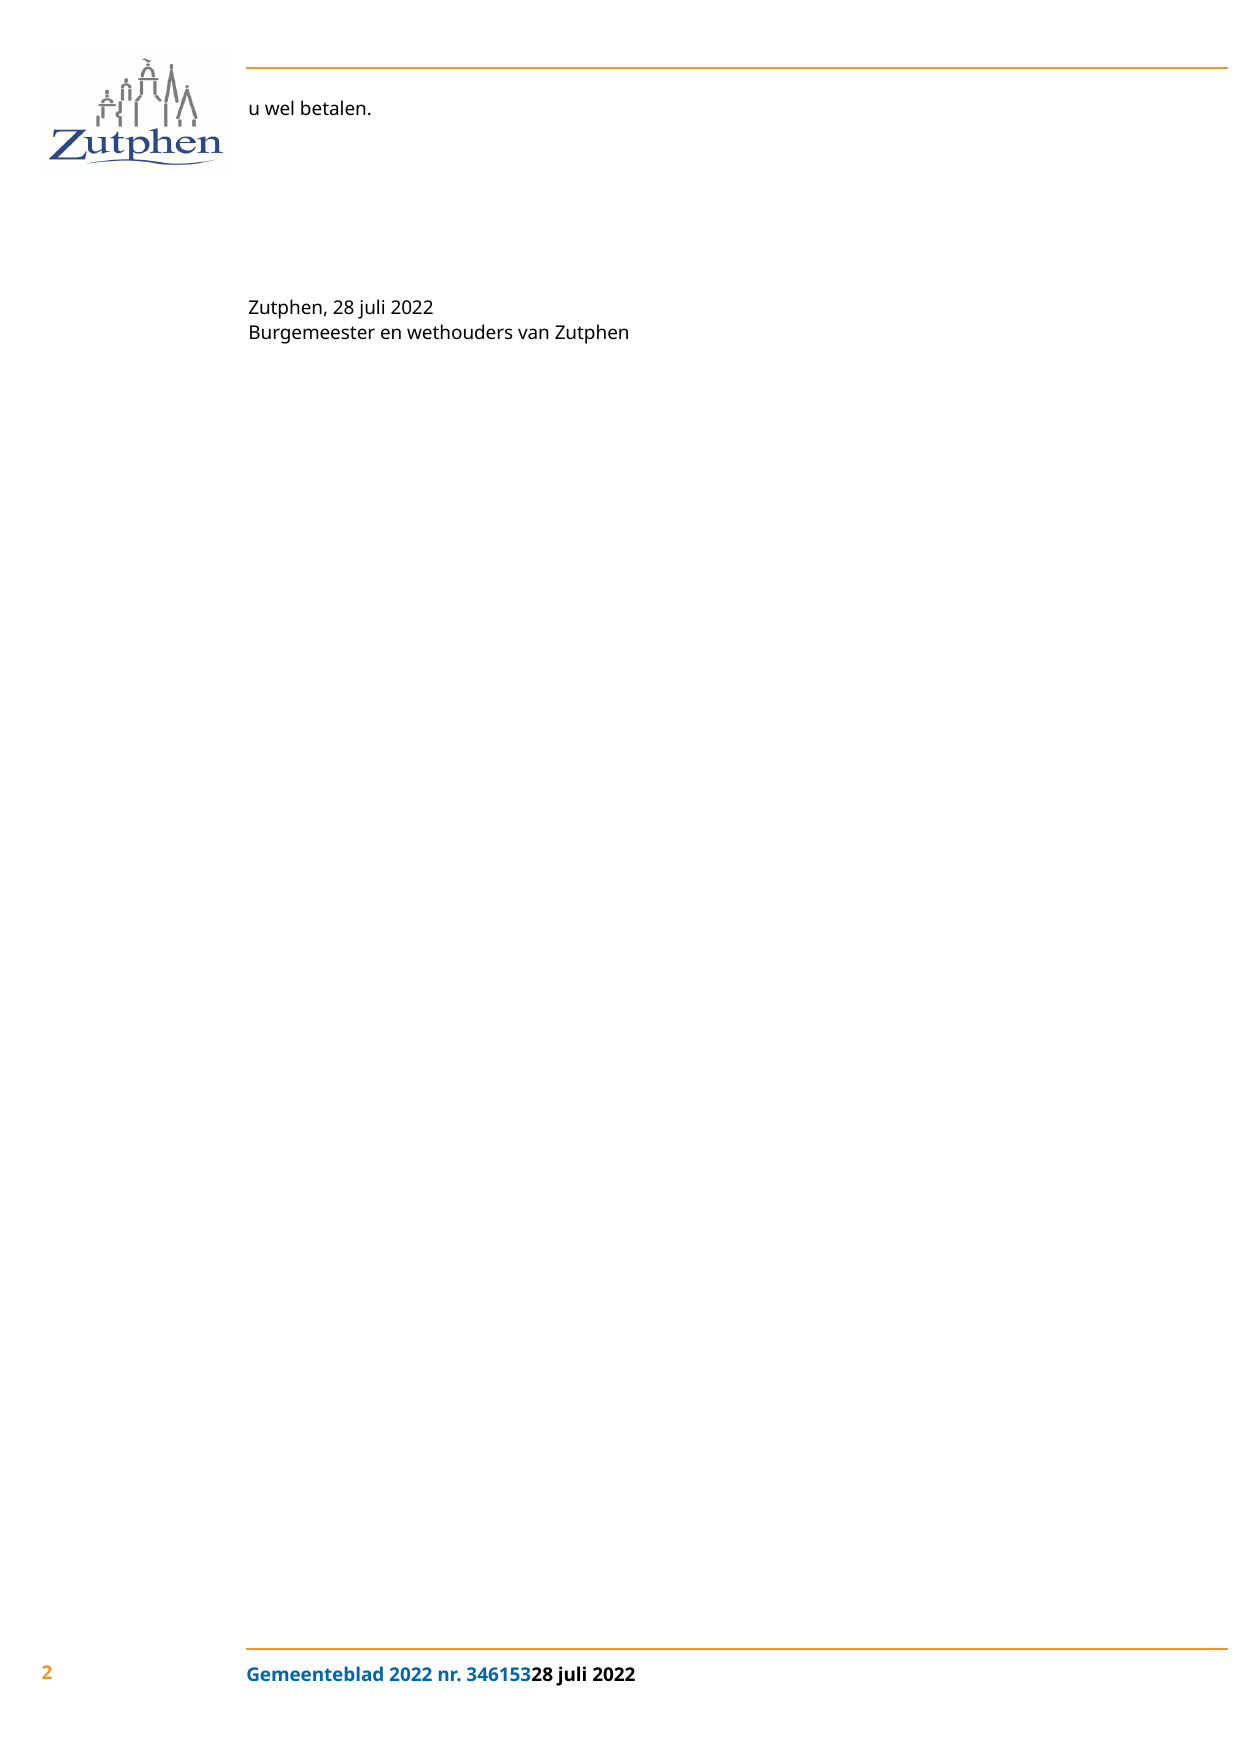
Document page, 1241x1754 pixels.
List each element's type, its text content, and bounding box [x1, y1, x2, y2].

picture [41, 47, 231, 172]
text u wel betalen. [248, 95, 1152, 121]
text Zutphen, 28 juli 2022 [248, 294, 1152, 319]
text Burgemeester en wethouders van Zutphen [248, 319, 1152, 345]
